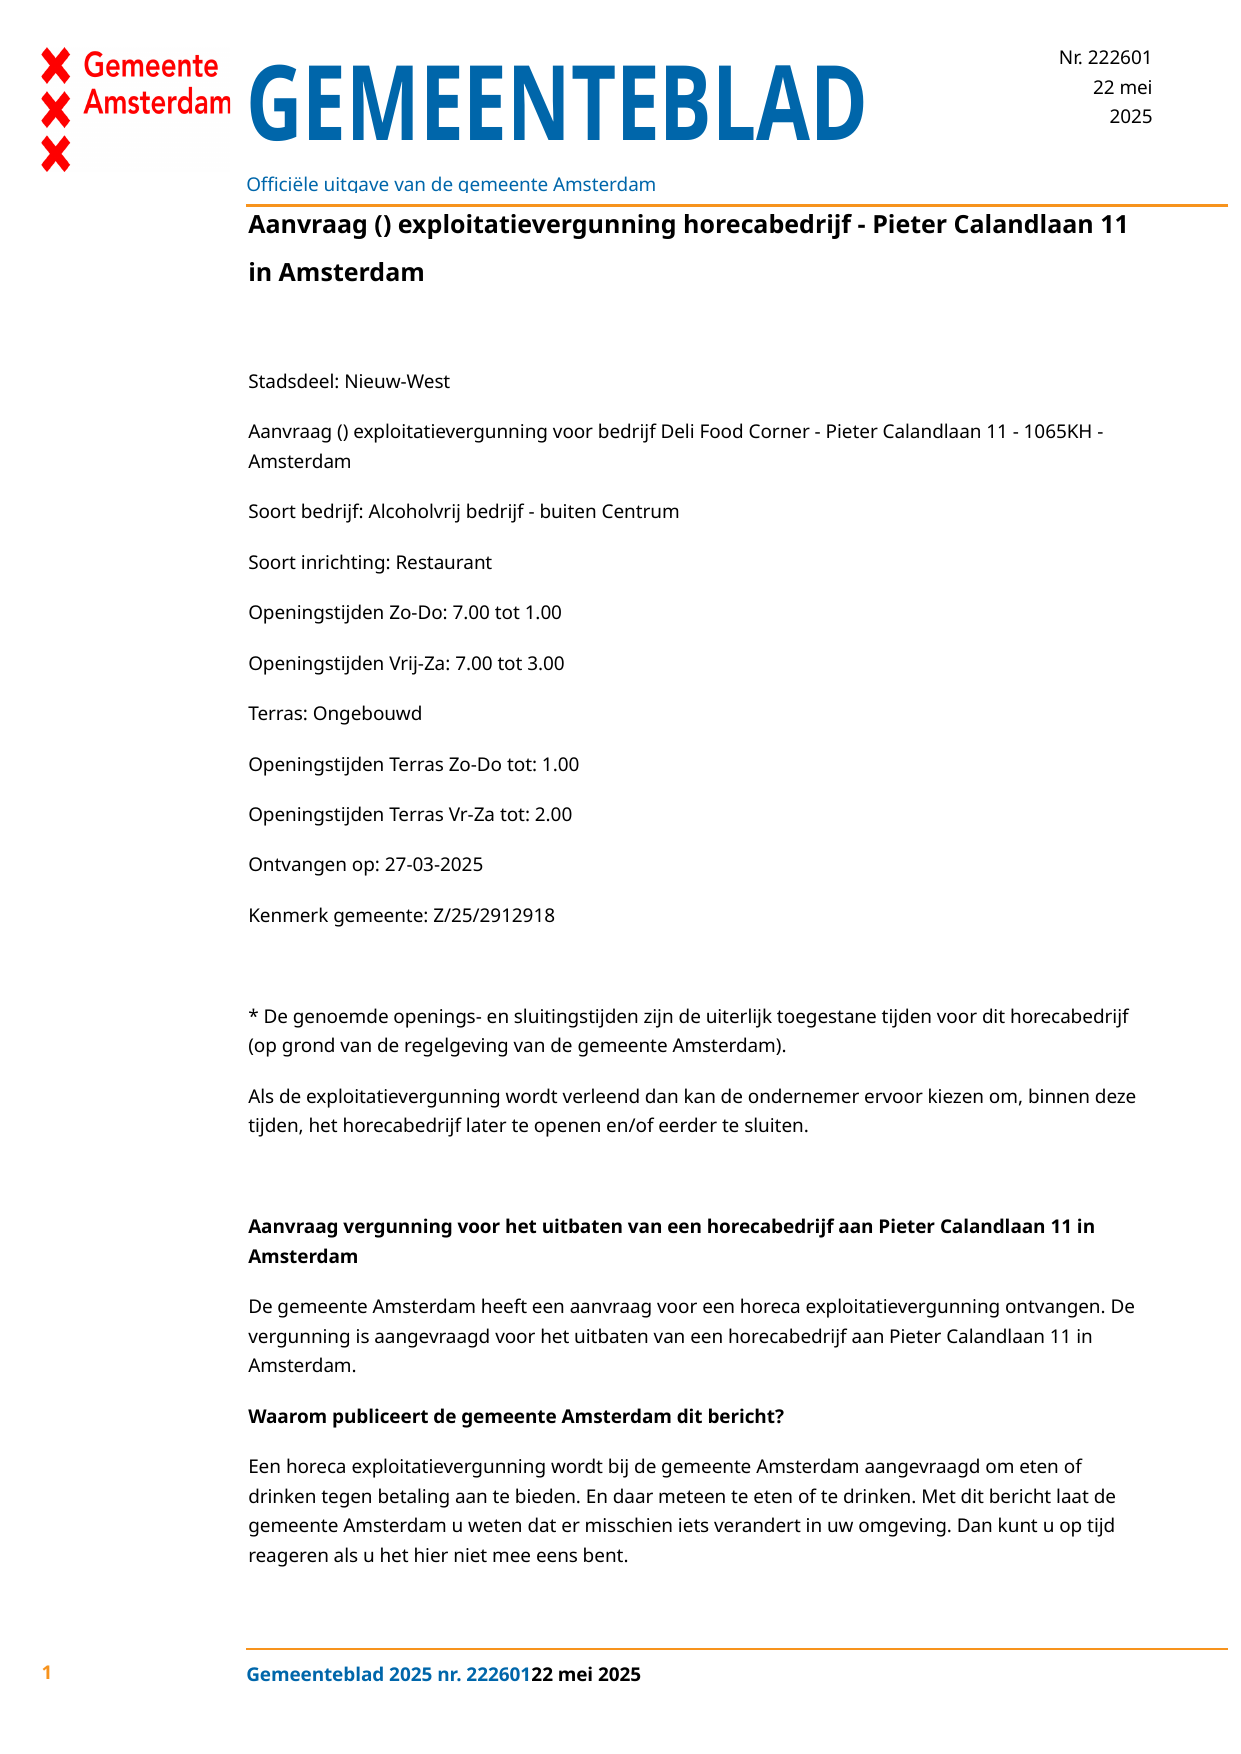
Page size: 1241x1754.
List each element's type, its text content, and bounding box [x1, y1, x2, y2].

text Waarom publiceert de gemeente Amsterdam dit bericht? [248, 1403, 1152, 1429]
text Ontvangen op: 27-03-2025 [248, 852, 1152, 877]
text Soort inrichting: Restaurant [248, 549, 1152, 575]
text Aanvraag vergunning voor het uitbaten van een horecabedrijf aan Pieter Calandlaan 11 in Amsterdam [248, 1213, 1152, 1269]
text De gemeente Amsterdam heeft een aanvraag voor een horeca exploitatievergunning ontvangen. De vergunning is aangevraagd voor het uitbaten van een horecabedrijf aan Pieter Calandlaan 11 in Amsterdam. [248, 1293, 1152, 1378]
text Soort bedrijf: Alcoholvrij bedrijf - buiten Centrum [248, 499, 1152, 524]
text * De genoemde openings- en sluitingstijden zijn de uiterlijk toegestane tijden voor dit horecabedrijf (op grond van de regelgeving van de gemeente Amsterdam). [248, 1003, 1152, 1058]
text Aanvraag () exploitatievergunning horecabedrijf - Pieter Calandlaan 11 in Amsterdam [248, 207, 1152, 288]
text Openingstijden Terras Vr-Za tot: 2.00 [248, 801, 1152, 827]
text Openingstijden Terras Zo-Do tot: 1.00 [248, 751, 1152, 777]
text Openingstijden Vrij-Za: 7.00 tot 3.00 [248, 650, 1152, 676]
text Openingstijden Zo-Do: 7.00 tot 1.00 [248, 599, 1152, 625]
text Kenmerk gemeente: Z/25/2912918 [248, 902, 1152, 928]
text Aanvraag () exploitatievergunning voor bedrijf Deli Food Corner - Pieter Calandlaan 11 - 1065KH - Amsterdam [248, 419, 1152, 474]
text Stadsdeel: Nieuw-West [248, 368, 1152, 394]
text Een horeca exploitatievergunning wordt bij de gemeente Amsterdam aangevraagd om eten of drinken tegen betaling aan te bieden. En daar meteen te eten of te drinken. Met dit bericht laat de gemeente Amsterdam u weten dat er misschien iets verandert in uw omgeving. Dan kunt u op tijd reageren als u het hier niet mee eens bent. [248, 1453, 1152, 1568]
text Als de exploitatievergunning wordt verleend dan kan de ondernemer ervoor kiezen om, binnen deze tijden, het horecabedrijf later te openen en/of eerder te sluiten. [248, 1083, 1152, 1138]
picture [41, 47, 231, 172]
text Terras: Ongebouwd [248, 700, 1152, 726]
